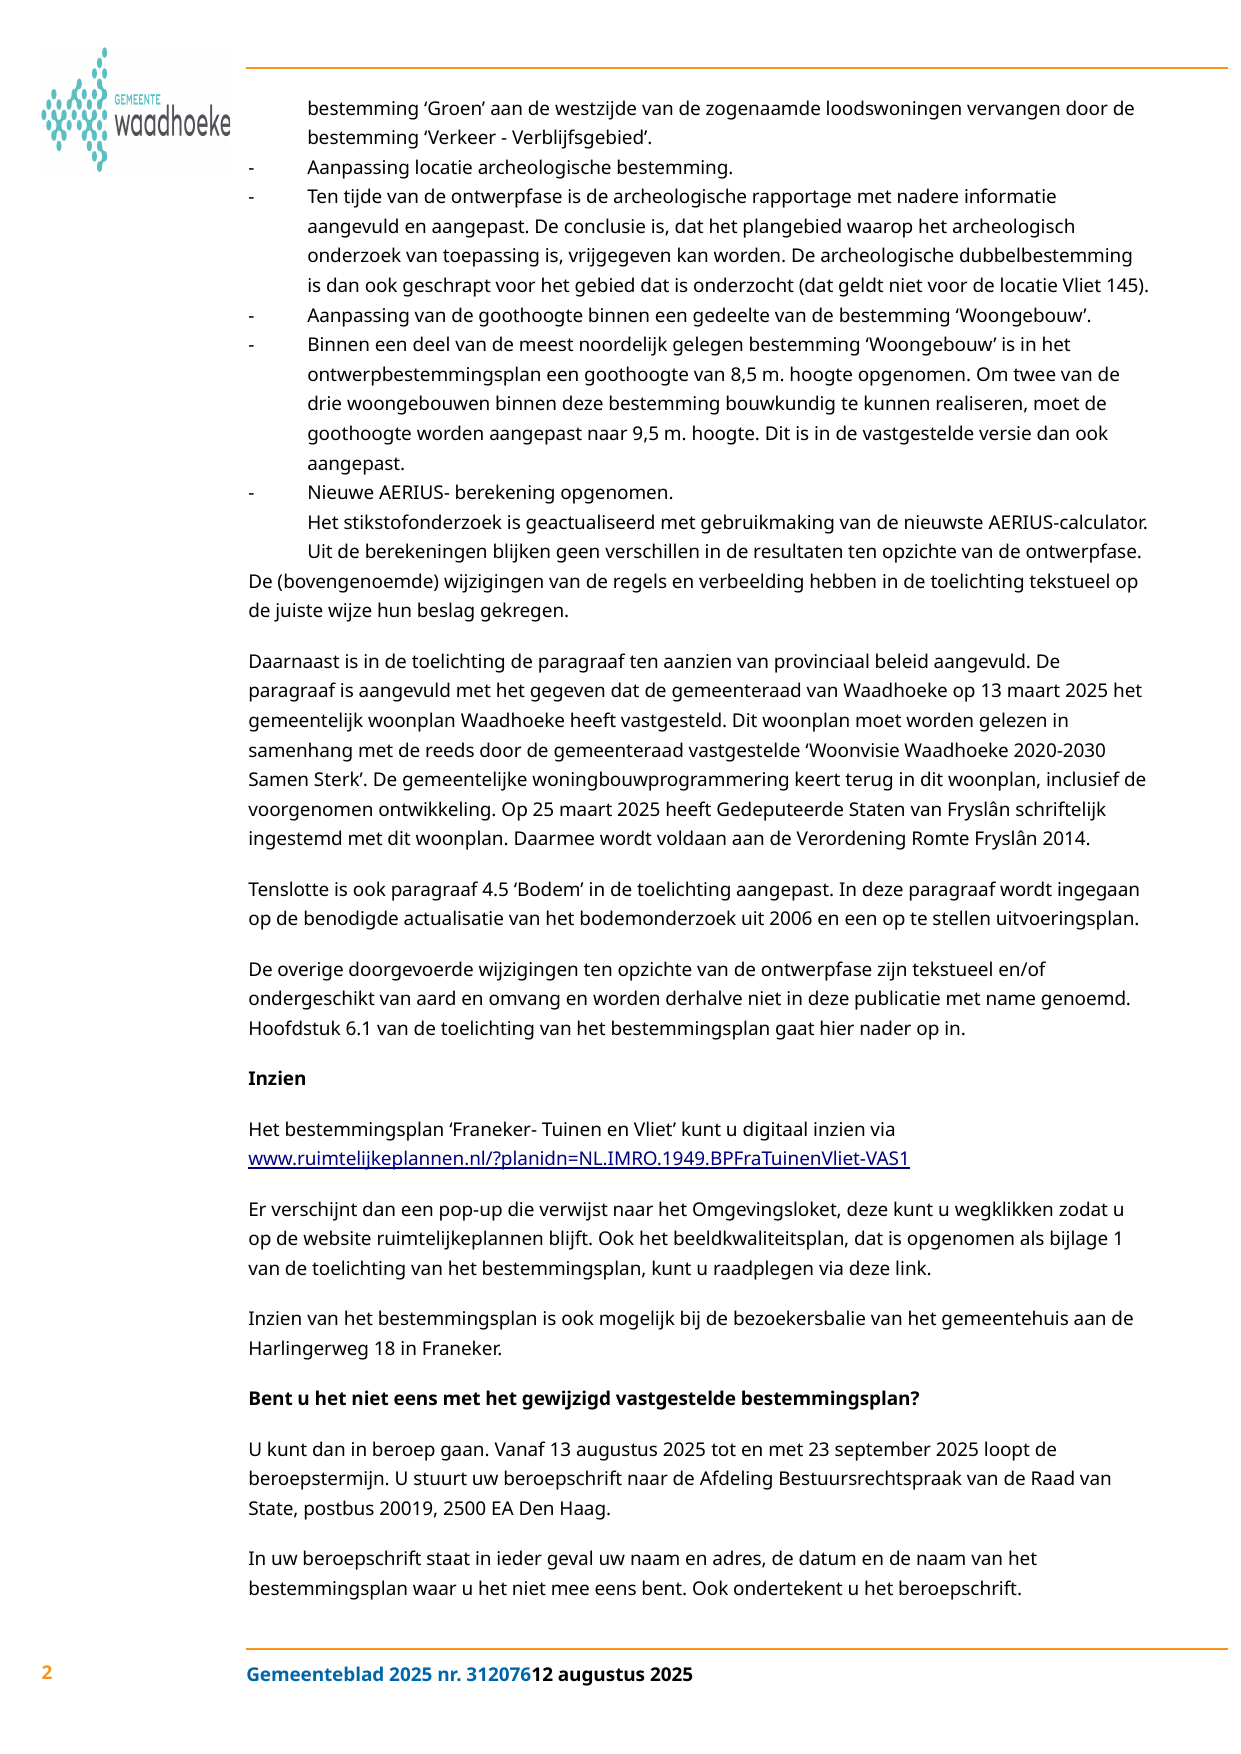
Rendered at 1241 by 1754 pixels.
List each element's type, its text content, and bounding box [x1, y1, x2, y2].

list Ten tijde van de ontwerpfase is de archeologische rapportage met nadere informatie aangevuld en aangepast. De conclusie is, dat het plangebied waarop het archeologisch onderzoek van toepassing is, vrijgegeven kan worden. De archeologische dubbelbestemming is dan ook geschrapt voor het gebied dat is onderzocht (dat geldt niet voor de locatie Vliet 145). [248, 183, 1152, 298]
text Inzien van het bestemmingsplan is ook mogelijk bij de bezoekersbalie van het gemeentehuis aan de Harlingerweg 18 in Franeker. [248, 1306, 1152, 1361]
text De overige doorgevoerde wijzigingen ten opzichte van de ontwerpfase zijn tekstueel en/of ondergeschikt van aard en omvang en worden derhalve niet in deze publicatie met name genoemd. Hoofdstuk 6.1 van de toelichting van het bestemmingsplan gaat hier nader op in. [248, 956, 1152, 1041]
list Aanpassing van de goothoogte binnen een gedeelte van de bestemming ‘Woongebouw’. [248, 302, 1152, 328]
text Daarnaast is in de toelichting de paragraaf ten aanzien van provinciaal beleid aangevuld. De paragraaf is aangevuld met het gegeven dat de gemeenteraad van Waadhoeke op 13 maart 2025 het gemeentelijk woonplan Waadhoeke heeft vastgesteld. Dit woonplan moet worden gelezen in samenhang met de reeds door de gemeenteraad vastgestelde ‘Woonvisie Waadhoeke 2020-2030 Samen Sterk’. De gemeentelijke woningbouwprogrammering keert terug in dit woonplan, inclusief de voorgenomen ontwikkeling. Op 25 maart 2025 heeft Gedeputeerde Staten van Fryslân schriftelijk ingestemd met dit woonplan. Daarmee wordt voldaan aan de Verordening Romte Fryslân 2014. [248, 648, 1152, 851]
picture [41, 47, 231, 172]
text De (bovengenoemde) wijzigingen van de regels en verbeelding hebben in de toelichting tekstueel op de juiste wijze hun beslag gekregen. [248, 568, 1152, 623]
list Nieuwe AERIUS- berekening opgenomen. [248, 479, 1152, 505]
text Bent u het niet eens met het gewijzigd vastgestelde bestemmingsplan? [248, 1386, 1152, 1411]
text In uw beroepschrift staat in ieder geval uw naam en adres, de datum en de naam van het bestemmingsplan waar u het niet mee eens bent. Ook ondertekent u het beroepschrift. [248, 1546, 1152, 1601]
text Tenslotte is ook paragraaf 4.5 ‘Bodem’ in de toelichting aangepast. In deze paragraaf wordt ingegaan op de benodigde actualisatie van het bodemonderzoek uit 2006 en een op te stellen uitvoeringsplan. [248, 876, 1152, 931]
text Er verschijnt dan een pop-up die verwijst naar het Omgevingsloket, deze kunt u wegklikken zodat u op de website ruimtelijkeplannen blijft. Ook het beeldkwaliteitsplan, dat is opgenomen als bijlage 1 van de toelichting van het bestemmingsplan, kunt u raadplegen via deze link. [248, 1196, 1152, 1281]
list Het stikstofonderzoek is geactualiseerd met gebruikmaking van de nieuwste AERIUS-calculator. Uit de berekeningen blijken geen verschillen in de resultaten ten opzichte van de ontwerpfase. [248, 509, 1152, 564]
text U kunt dan in beroep gaan. Vanaf 13 augustus 2025 tot en met 23 september 2025 loopt de beroepstermijn. U stuurt uw beroepschrift naar de Afdeling Bestuursrechtspraak van de Raad van State, postbus 20019, 2500 EA Den Haag. [248, 1436, 1152, 1521]
text Het bestemmingsplan ‘Franeker- Tuinen en Vliet’ kunt u digitaal inzien via www.ruimtelijkeplannen.nl/?planidn=NL.IMRO.1949.BPFraTuinenVliet-VAS1 [248, 1116, 1152, 1171]
list Binnen een deel van de meest noordelijk gelegen bestemming ‘Woongebouw’ is in het ontwerpbestemmingsplan een goothoogte van 8,5 m. hoogte opgenomen. Om twee van de drie woongebouwen binnen deze bestemming bouwkundig te kunnen realiseren, moet de goothoogte worden aangepast naar 9,5 m. hoogte. Dit is in de vastgestelde versie dan ook aangepast. [248, 331, 1152, 476]
text Inzien [248, 1066, 1152, 1091]
list Aanpassing locatie archeologische bestemming. [248, 154, 1152, 180]
list bestemming ‘Groen’ aan de westzijde van de zogenaamde loodswoningen vervangen door de bestemming ‘Verkeer - Verblijfsgebied’. [248, 95, 1152, 150]
